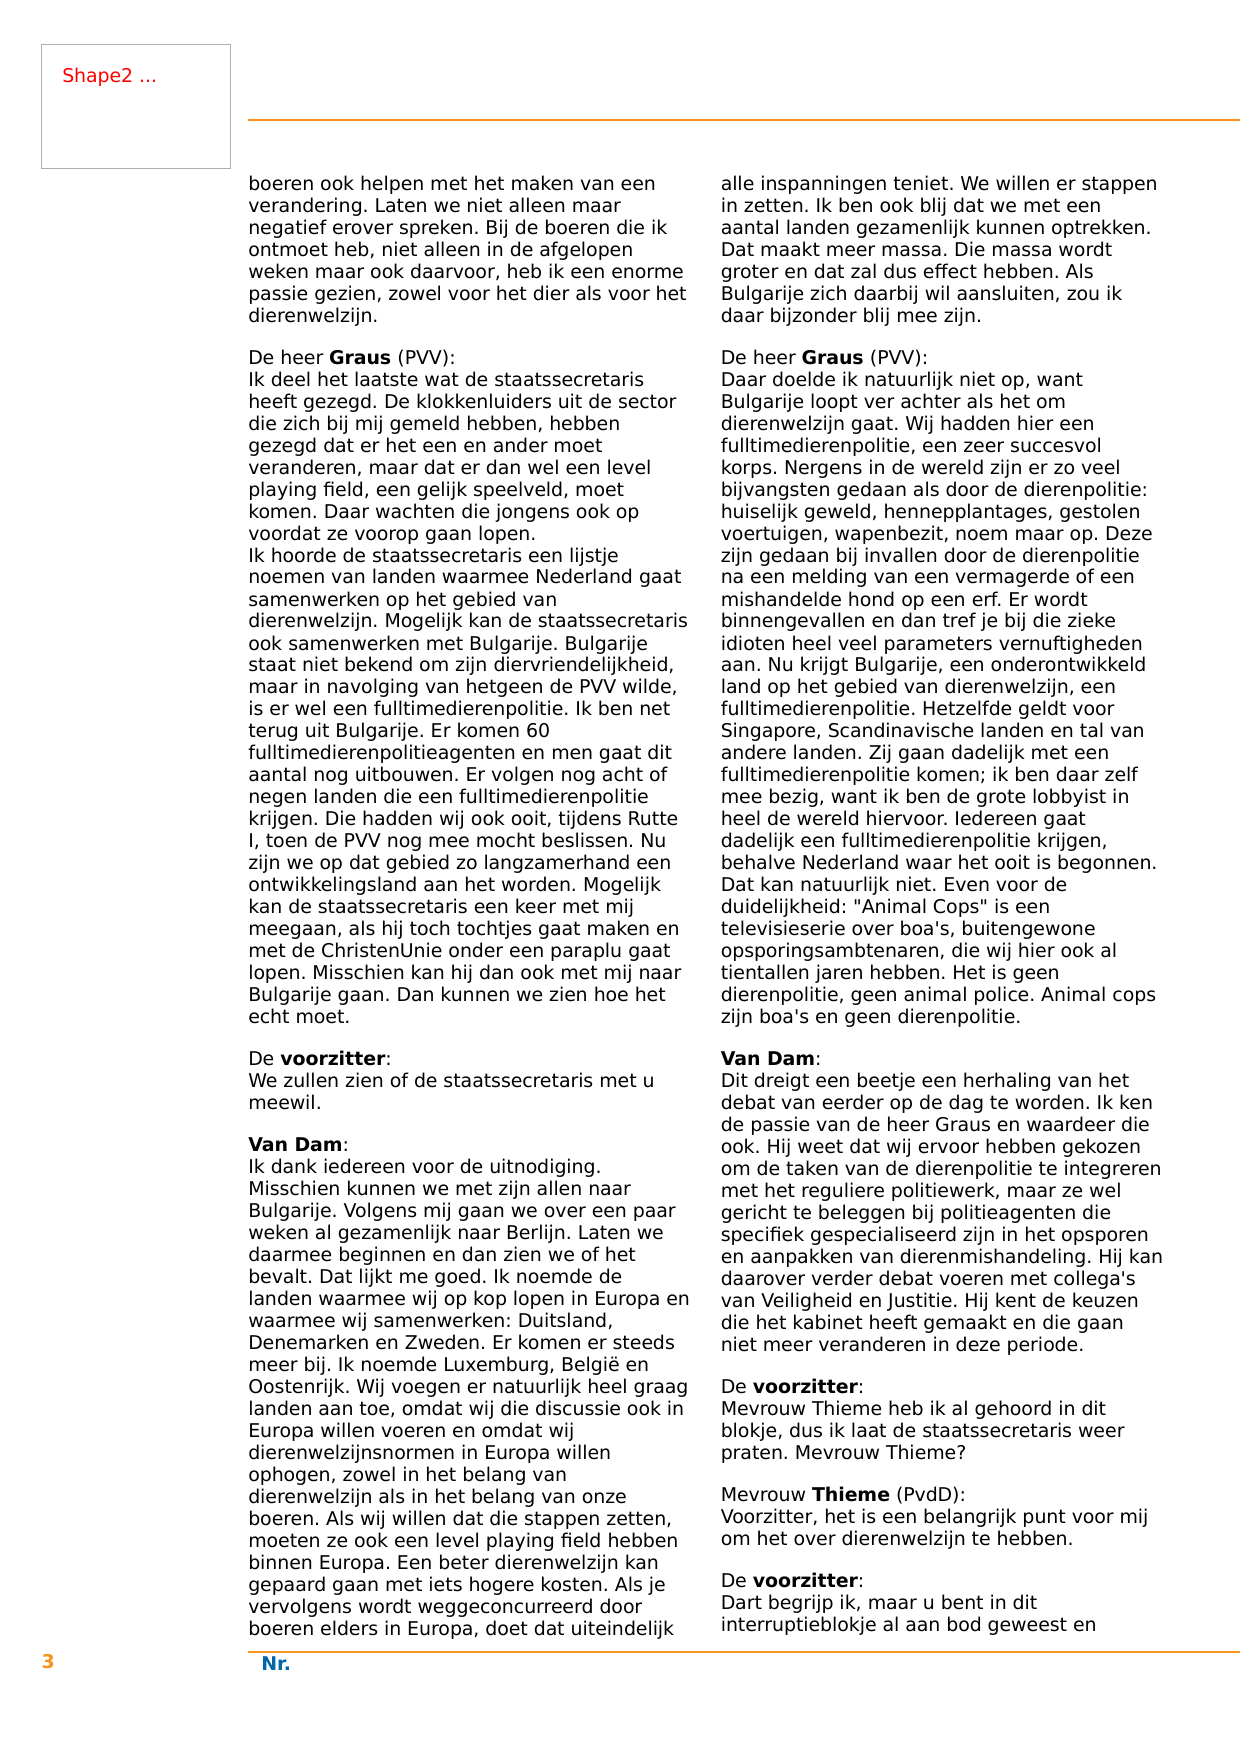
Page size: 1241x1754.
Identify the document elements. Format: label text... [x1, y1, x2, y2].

text De voorzitter: [721, 1376, 1163, 1398]
text Van Dam: [248, 1134, 691, 1156]
text boeren ook helpen met het maken van een verandering. Laten we niet alleen maar negatief erover spreken. Bij de boeren die ik ontmoet heb, niet alleen in de afgelopen weken maar ook daarvoor, heb ik een enorme passie gezien, zowel voor het dier als voor het dierenwelzijn. [248, 173, 691, 327]
text De voorzitter: [721, 1569, 1163, 1592]
text Dart begrijp ik, maar u bent in dit interruptieblokje al aan bod geweest en [721, 1592, 1163, 1636]
text Mevrouw Thieme (PvdD): [721, 1484, 1163, 1506]
text Mevrouw Thieme heb ik al gehoord in dit blokje, dus ik laat de staatssecretaris weer praten. Mevrouw Thieme? [721, 1398, 1163, 1464]
text Ik dank iedereen voor de uitnodiging. Misschien kunnen we met zijn allen naar Bulgarije. Volgens mij gaan we over een paar weken al gezamenlijk naar Berlijn. Laten we daarmee beginnen en dan zien we of het bevalt. Dat lijkt me goed. Ik noemde de landen waarmee wij op kop lopen in Europa en waarmee wij samenwerken: Duitsland, Denemarken en Zweden. Er komen er steeds meer bij. Ik noemde Luxemburg, België en Oostenrijk. Wij voegen er natuurlijk heel graag landen aan toe, omdat wij die discussie ook in Europa willen voeren en omdat wij dierenwelzijnsnormen in Europa willen ophogen, zowel in het belang van dierenwelzijn als in het belang van onze boeren. Als wij willen dat die stappen zetten, moeten ze ook een level playing field hebben binnen Europa. Een beter dierenwelzijn kan gepaard gaan met iets hogere kosten. Als je vervolgens wordt weggeconcurreerd door boeren elders in Europa, doet dat uiteindelijk [248, 1156, 691, 1639]
text De heer Graus (PVV): [721, 347, 1163, 369]
text We zullen zien of de staatssecretaris met u meewil. [248, 1070, 691, 1114]
text alle inspanningen teniet. We willen er stappen in zetten. Ik ben ook blij dat we met een aantal landen gezamenlijk kunnen optrekken. Dat maakt meer massa. Die massa wordt groter en dat zal dus effect hebben. Als Bulgarije zich daarbij wil aansluiten, zou ik daar bijzonder blij mee zijn. [721, 173, 1163, 327]
text Daar doelde ik natuurlijk niet op, want Bulgarije loopt ver achter als het om dierenwelzijn gaat. Wij hadden hier een fulltimedierenpolitie, een zeer succesvol korps. Nergens in de wereld zijn er zo veel bijvangsten gedaan als door de dierenpolitie: huiselijk geweld, hennepplantages, gestolen voertuigen, wapenbezit, noem maar op. Deze zijn gedaan bij invallen door de dierenpolitie na een melding van een vermagerde of een mishandelde hond op een erf. Er wordt binnengevallen en dan tref je bij die zieke idioten heel veel parameters vernuftigheden aan. Nu krijgt Bulgarije, een onderontwikkeld land op het gebied van dierenwelzijn, een fulltimedierenpolitie. Hetzelfde geldt voor Singapore, Scandinavische landen en tal van andere landen. Zij gaan dadelijk met een fulltimedierenpolitie komen; ik ben daar zelf mee bezig, want ik ben de grote lobbyist in heel de wereld hiervoor. Iedereen gaat dadelijk een fulltimedierenpolitie krijgen, behalve Nederland waar het ooit is begonnen. Dat kan natuurlijk niet. Even voor de duidelijkheid: "Animal Cops" is een televisieserie over boa's, buitengewone opsporingsambtenaren, die wij hier ook al tientallen jaren hebben. Het is geen dierenpolitie, geen animal police. Animal cops zijn boa's en geen dierenpolitie. [721, 369, 1163, 1028]
text De voorzitter: [248, 1048, 691, 1070]
text Ik deel het laatste wat de staatssecretaris heeft gezegd. De klokkenluiders uit de sector die zich bij mij gemeld hebben, hebben gezegd dat er het een en ander moet veranderen, maar dat er dan wel een level playing field, een gelijk speelveld, moet komen. Daar wachten die jongens ook op voordat ze voorop gaan lopen. [248, 369, 691, 544]
text Van Dam: [721, 1048, 1163, 1070]
text Ik hoorde de staatssecretaris een lijstje noemen van landen waarmee Nederland gaat samenwerken op het gebied van dierenwelzijn. Mogelijk kan de staatssecretaris ook samenwerken met Bulgarije. Bulgarije staat niet bekend om zijn diervriendelijkheid, maar in navolging van hetgeen de PVV wilde, is er wel een fulltimedierenpolitie. Ik ben net terug uit Bulgarije. Er komen 60 fulltimedierenpolitieagenten en men gaat dit aantal nog uitbouwen. Er volgen nog acht of negen landen die een fulltimedierenpolitie krijgen. Die hadden wij ook ooit, tijdens Rutte I, toen de PVV nog mee mocht beslissen. Nu zijn we op dat gebied zo langzamerhand een ontwikkelingsland aan het worden. Mogelijk kan de staatssecretaris een keer met mij meegaan, als hij toch tochtjes gaat maken en met de ChristenUnie onder een paraplu gaat lopen. Misschien kan hij dan ook met mij naar Bulgarije gaan. Dan kunnen we zien hoe het echt moet. [248, 544, 691, 1028]
text De heer Graus (PVV): [248, 347, 691, 369]
text Dit dreigt een beetje een herhaling van het debat van eerder op de dag te worden. Ik ken de passie van de heer Graus en waardeer die ook. Hij weet dat wij ervoor hebben gekozen om de taken van de dierenpolitie te integreren met het reguliere politiewerk, maar ze wel gericht te beleggen bij politieagenten die specifiek gespecialiseerd zijn in het opsporen en aanpakken van dierenmishandeling. Hij kan daarover verder debat voeren met collega's van Veiligheid en Justitie. Hij kent de keuzen die het kabinet heeft gemaakt en die gaan niet meer veranderen in deze periode. [721, 1070, 1163, 1356]
text Voorzitter, het is een belangrijk punt voor mij om het over dierenwelzijn te hebben. [721, 1506, 1163, 1549]
